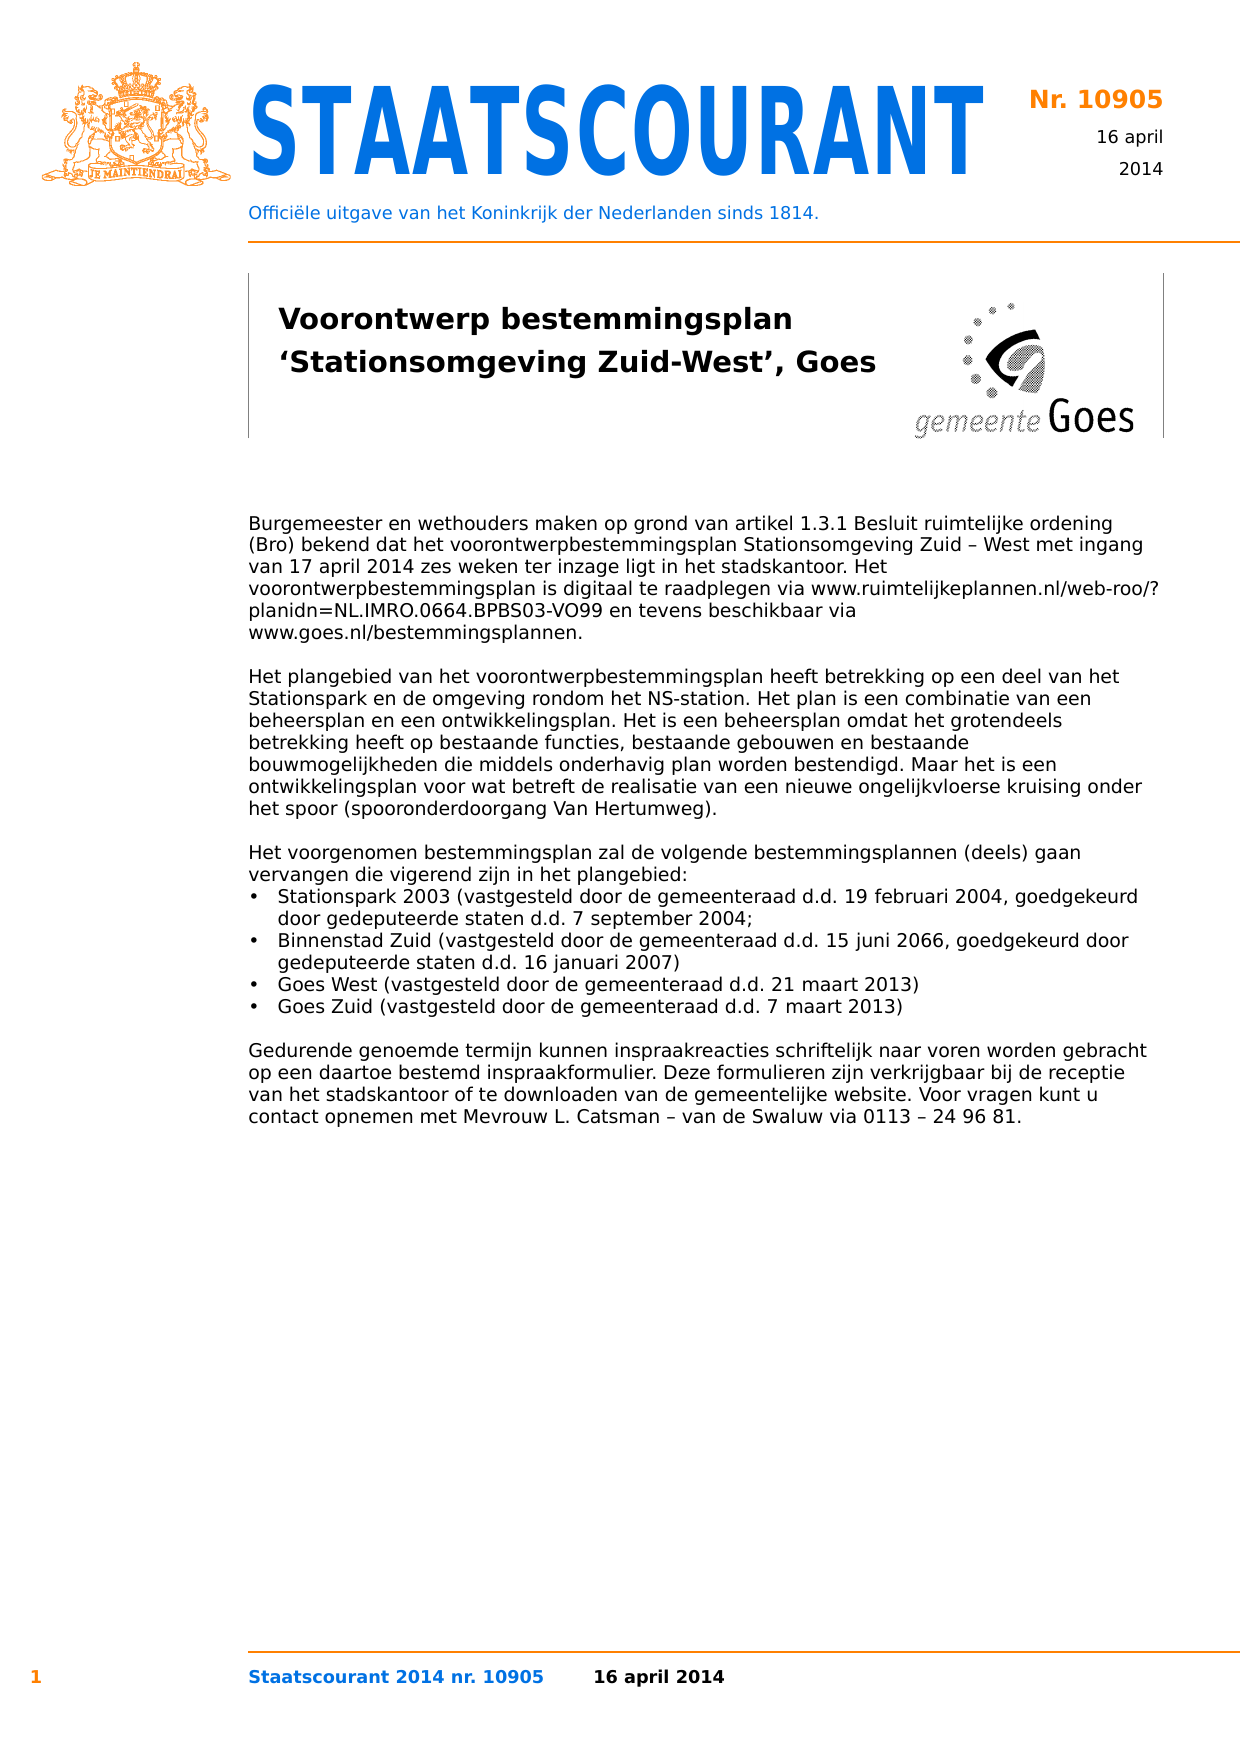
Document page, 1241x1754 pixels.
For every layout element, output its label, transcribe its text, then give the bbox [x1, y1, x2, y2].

table_header Nr. 10905 [998, 62, 1240, 121]
table_header [25, 62, 248, 241]
text Het voorgenomen bestemmingsplan zal de volgende bestemmingsplannen (deels) gaan vervangen die vigerend zijn in het plangebied: [248, 842, 1163, 886]
text • Stationspark 2003 (vastgesteld door de gemeenteraad d.d. 19 februari 2004, goedgekeurd door gedeputeerde staten d.d. 7 september 2004; [248, 886, 1163, 930]
table_header STAATSCOURANT [248, 62, 998, 203]
picture [914, 302, 1134, 439]
text Burgemeester en wethouders maken op grond van artikel 1.3.1 Besluit ruimtelijke ordening (Bro) bekend dat het voorontwerpbestemmingsplan Stationsomgeving Zuid – West met ingang van 17 april 2014 zes weken ter inzage ligt in het stadskantoor. Het voorontwerpbestemmingsplan is digitaal te raadplegen via www.ruimtelijkeplannen.nl/web-roo/?planidn=NL.IMRO.0664.BPBS03-VO99 en tevens beschikbaar via www.goes.nl/bestemmingsplannen. [248, 512, 1163, 644]
text • Goes Zuid (vastgesteld door de gemeenteraad d.d. 7 maart 2013) [248, 996, 1163, 1018]
picture [41, 62, 231, 186]
table_cell 2014 [998, 153, 1240, 203]
text • Goes West (vastgesteld door de gemeenteraad d.d. 21 maart 2013) [248, 974, 1163, 996]
text Het plangebied van het voorontwerpbestemmingsplan heeft betrekking op een deel van het Stationspark en de omgeving rondom het NS-station. Het plan is een combinatie van een beheersplan en een ontwikkelingsplan. Het is een beheersplan omdat het grotendeels betrekking heeft op bestaande functies, bestaande gebouwen en bestaande bouwmogelijkheden die middels onderhavig plan worden bestendigd. Maar het is een ontwikkelingsplan voor wat betreft de realisatie van een nieuwe ongelijkvloerse kruising onder het spoor (spooronderdoorgang Van Hertumweg). [248, 666, 1163, 820]
subtitle Voorontwerp bestemmingsplan ‘Stationsomgeving Zuid-West’, Goes [249, 273, 1163, 438]
text Gedurende genoemde termijn kunnen inspraakreacties schriftelijk naar voren worden gebracht op een daartoe bestemd inspraakformulier. Deze formulieren zijn verkrijgbaar bij de receptie van het stadskantoor of te downloaden van de gemeentelijke website. Voor vragen kunt u contact opnemen met Mevrouw L. Catsman – van de Swaluw via 0113 – 24 96 81. [248, 1039, 1163, 1127]
text • Binnenstad Zuid (vastgesteld door de gemeenteraad d.d. 15 juni 2066, goedgekeurd door gedeputeerde staten d.d. 16 januari 2007) [248, 930, 1163, 974]
table_cell 16 april [998, 121, 1240, 153]
table_cell Officiële uitgave van het Koninkrijk der Nederlanden sinds 1814. [248, 203, 1240, 241]
